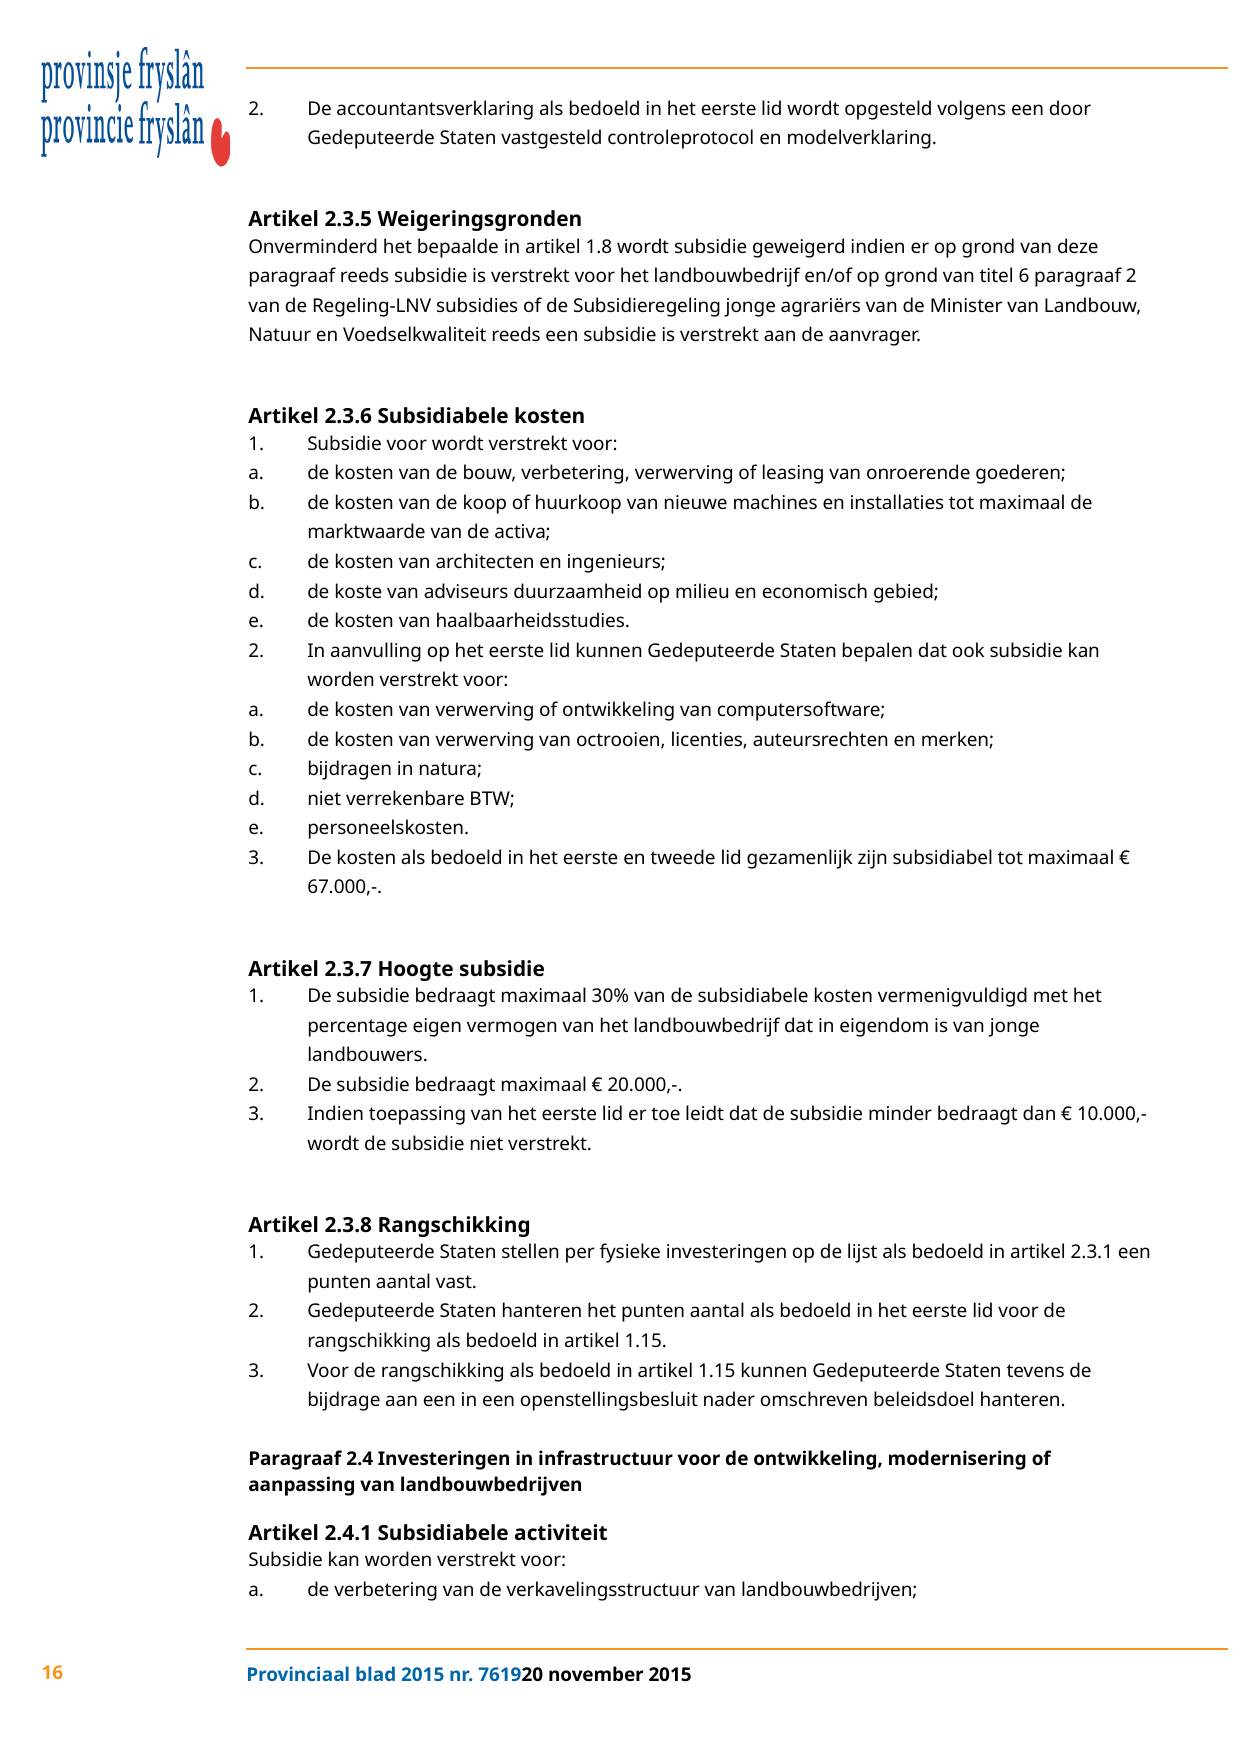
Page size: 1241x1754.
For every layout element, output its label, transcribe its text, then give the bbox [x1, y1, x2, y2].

list de kosten van de bouw, verbetering, verwerving of leasing van onroerende goederen; [248, 459, 1152, 485]
list de kosten van de koop of huurkoop van nieuwe machines en installaties tot maximaal de marktwaarde van de activa; [248, 489, 1152, 544]
list de kosten van architecten en ingenieurs; [248, 548, 1152, 574]
list Voor de rangschikking als bedoeld in artikel 1.15 kunnen Gedeputeerde Staten tevens de bijdrage aan een in een openstellingsbesluit nader omschreven beleidsdoel hanteren. [248, 1357, 1152, 1412]
text Artikel 2.4.1 Subsidiabele activiteit [248, 1518, 1152, 1546]
list In aanvulling op het eerste lid kunnen Gedeputeerde Staten bepalen dat ook subsidie kan worden verstrekt voor: [248, 637, 1152, 692]
list Gedeputeerde Staten stellen per fysieke investeringen op de lijst als bedoeld in artikel 2.3.1 een punten aantal vast. [248, 1238, 1152, 1294]
list Gedeputeerde Staten hanteren het punten aantal als bedoeld in het eerste lid voor de rangschikking als bedoeld in artikel 1.15. [248, 1298, 1152, 1353]
list de kosten van verwerving of ontwikkeling van computersoftware; [248, 696, 1152, 722]
list de koste van adviseurs duurzaamheid op milieu en economisch gebied; [248, 578, 1152, 604]
picture [41, 47, 231, 172]
list niet verrekenbare BTW; [248, 785, 1152, 811]
list de kosten van haalbaarheidsstudies. [248, 607, 1152, 633]
list bijdragen in natura; [248, 755, 1152, 781]
list De kosten als bedoeld in het eerste en tweede lid gezamenlijk zijn subsidiabel tot maximaal € 67.000,-. [248, 844, 1152, 899]
list Indien toepassing van het eerste lid er toe leidt dat de subsidie minder bedraagt dan € 10.000,- wordt de subsidie niet verstrekt. [248, 1101, 1152, 1156]
text Artikel 2.3.8 Rangschikking [248, 1210, 1152, 1238]
list de kosten van verwerving van octrooien, licenties, auteursrechten en merken; [248, 726, 1152, 752]
list De subsidie bedraagt maximaal € 20.000,-. [248, 1071, 1152, 1097]
text Subsidie kan worden verstrekt voor: [248, 1546, 1152, 1572]
list de verbetering van de verkavelingsstructuur van landbouwbedrijven; [248, 1576, 1152, 1602]
text Artikel 2.3.6 Subsidiabele kosten [248, 402, 1152, 430]
text Artikel 2.3.5 Weigeringsgronden [248, 204, 1152, 233]
list personeelskosten. [248, 814, 1152, 840]
text Artikel 2.3.7 Hoogte subsidie [248, 954, 1152, 982]
list Subsidie voor wordt verstrekt voor: [248, 430, 1152, 456]
text Paragraaf 2.4 Investeringen in infrastructuur voor de ontwikkeling, modernisering of aanpassing van landbouwbedrijven [248, 1446, 1152, 1497]
text Onverminderd het bepaalde in artikel 1.8 wordt subsidie geweigerd indien er op grond van deze paragraaf reeds subsidie is verstrekt voor het landbouwbedrijf en/of op grond van titel 6 paragraaf 2 van de Regeling-LNV subsidies of de Subsidieregeling jonge agrariërs van de Minister van Landbouw, Natuur en Voedselkwaliteit reeds een subsidie is verstrekt aan de aanvrager. [248, 233, 1152, 347]
list De subsidie bedraagt maximaal 30% van de subsidiabele kosten vermenigvuldigd met het percentage eigen vermogen van het landbouwbedrijf dat in eigendom is van jonge landbouwers. [248, 982, 1152, 1067]
list De accountantsverklaring als bedoeld in het eerste lid wordt opgesteld volgens een door Gedeputeerde Staten vastgesteld controleprotocol en modelverklaring. [248, 95, 1152, 150]
